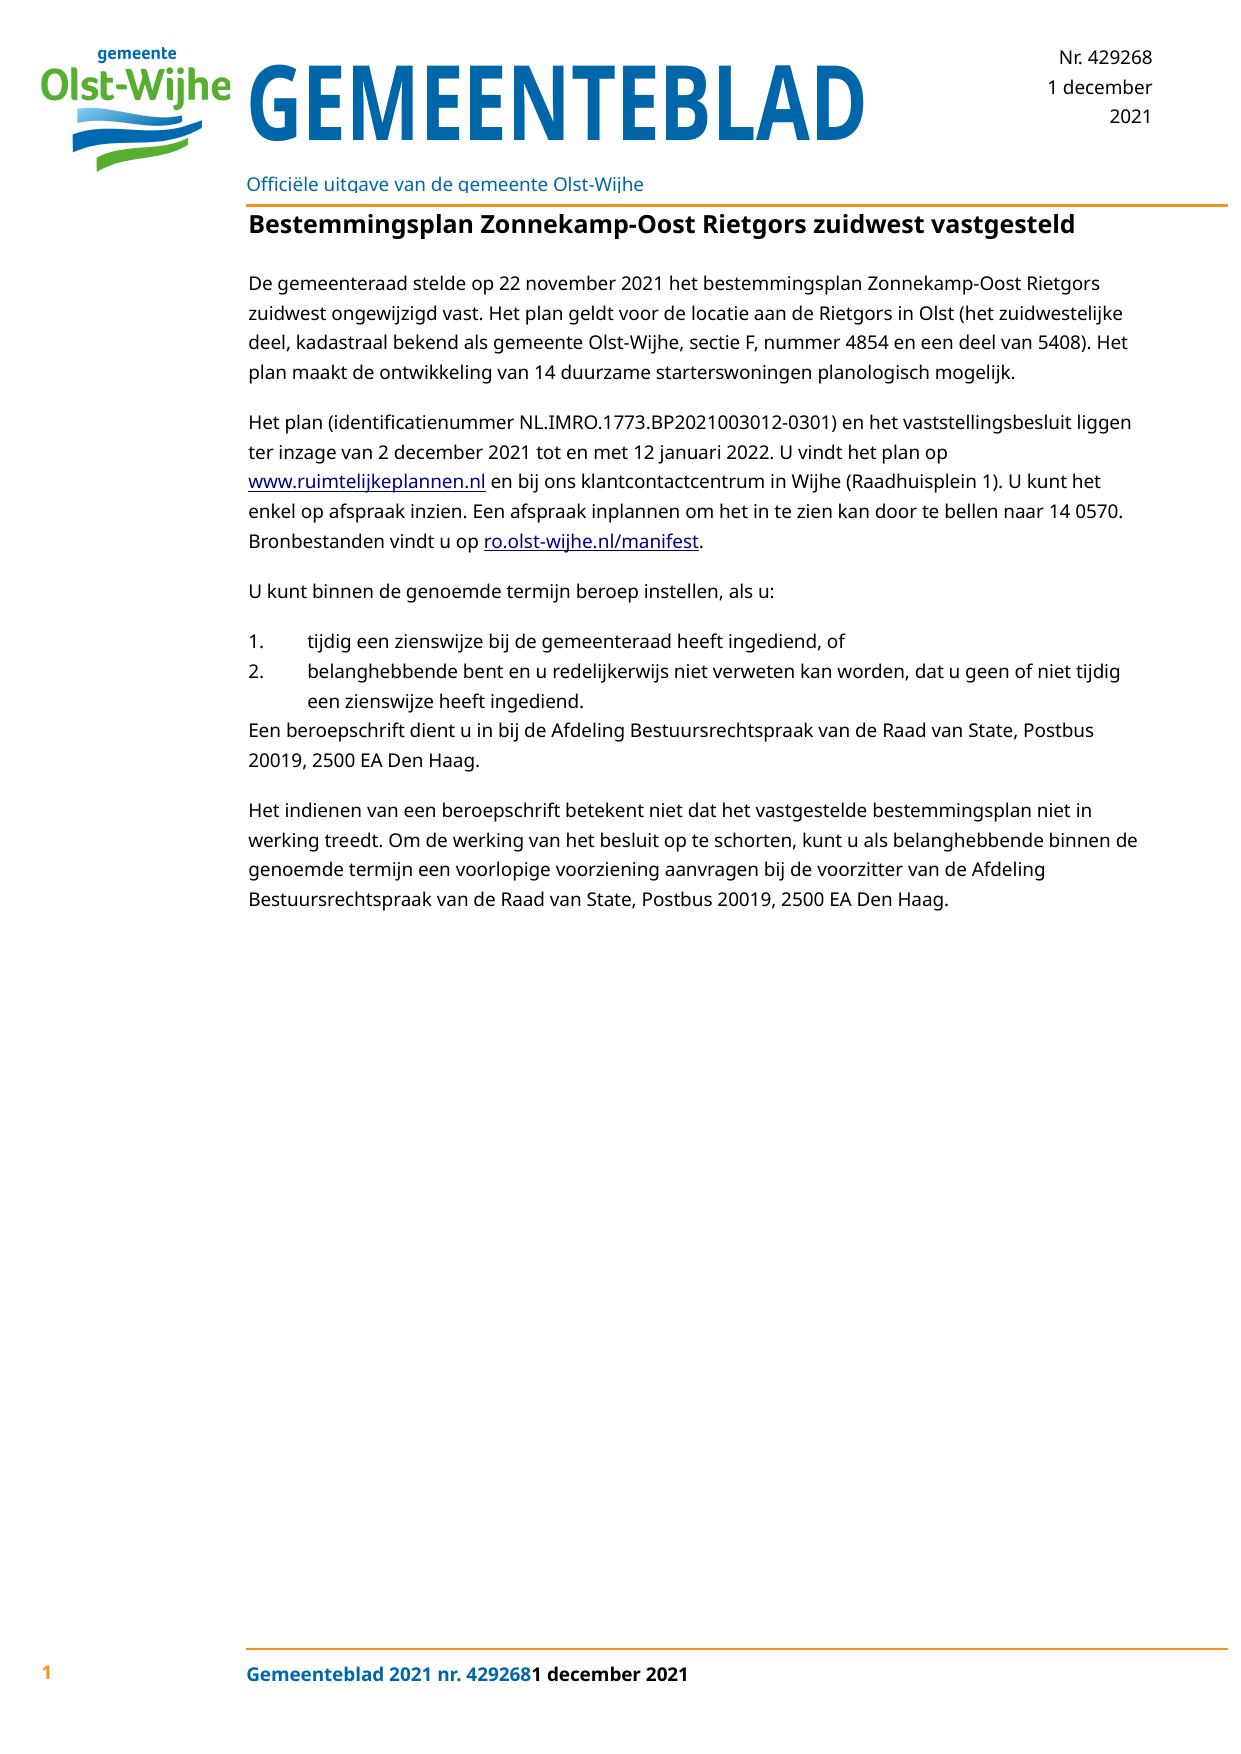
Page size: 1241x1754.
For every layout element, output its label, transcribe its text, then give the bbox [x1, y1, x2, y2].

text Een beroepschrift dient u in bij de Afdeling Bestuursrechtspraak van de Raad van State, Postbus 20019, 2500 EA Den Haag. [248, 717, 1152, 773]
text Het indienen van een beroepschrift betekent niet dat het vastgestelde bestemmingsplan niet in werking treedt. Om de werking van het besluit op te schorten, kunt u als belanghebbende binnen de genoemde termijn een voorlopige voorziening aanvragen bij de voorzitter van de Afdeling Bestuursrechtspraak van de Raad van State, Postbus 20019, 2500 EA Den Haag. [248, 797, 1152, 912]
text De gemeenteraad stelde op 22 november 2021 het bestemmingsplan Zonnekamp-Oost Rietgors zuidwest ongewijzigd vast. Het plan geldt voor de locatie aan de Rietgors in Olst (het zuidwestelijke deel, kadastraal bekend als gemeente Olst-Wijhe, sectie F, nummer 4854 en een deel van 5408). Het plan maakt de ontwikkeling van 14 duurzame starterswoningen planologisch mogelijk. [248, 270, 1152, 385]
list belanghebbende bent en u redelijkerwijs niet verweten kan worden, dat u geen of niet tijdig een zienswijze heeft ingediend. [248, 658, 1152, 713]
text Het plan (identificatienummer NL.IMRO.1773.BP2021003012-0301) en het vaststellingsbesluit liggen ter inzage van 2 december 2021 tot en met 12 januari 2022. U vindt het plan op www.ruimtelijkeplannen.nl en bij ons klantcontactcentrum in Wijhe (Raadhuisplein 1). U kunt het enkel op afspraak inzien. Een afspraak inplannen om het in te zien kan door te bellen naar 14 0570. Bronbestanden vindt u op ro.olst-wijhe.nl/manifest. [248, 409, 1152, 553]
text Bestemmingsplan Zonnekamp-Oost Rietgors zuidwest vastgesteld [248, 207, 1152, 241]
picture [41, 47, 231, 172]
list tijdig een zienswijze bij de gemeenteraad heeft ingediend, of [248, 629, 1152, 654]
text U kunt binnen de genoemde termijn beroep instellen, als u: [248, 578, 1152, 604]
